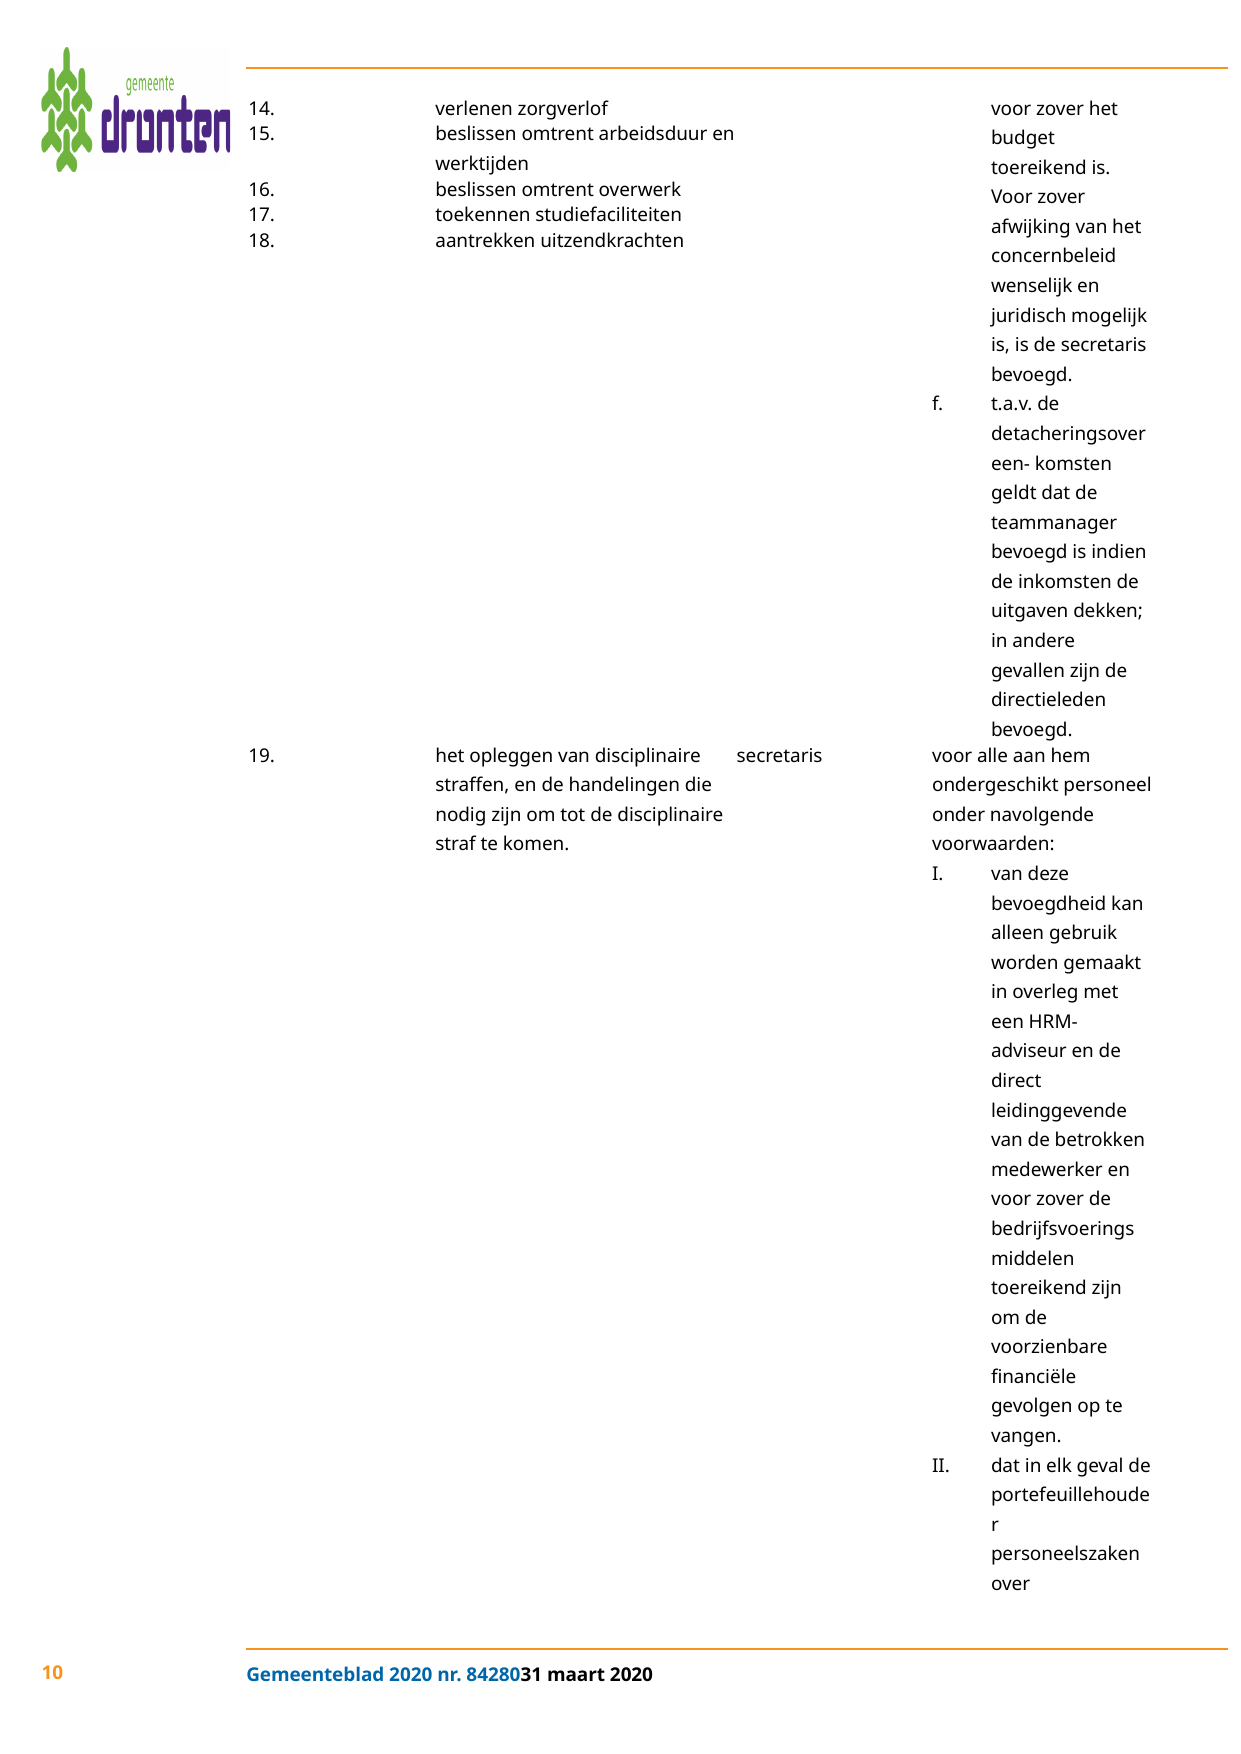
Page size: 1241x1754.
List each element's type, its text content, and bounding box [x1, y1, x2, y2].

table_cell beslissen omtrent overwerk [435, 176, 736, 202]
table_cell 16. [248, 176, 435, 202]
picture [41, 47, 231, 172]
table_cell 15. [248, 121, 435, 176]
table_cell aantrekken uitzendkrachten [435, 227, 736, 742]
table_cell beslissen omtrent arbeidsduur en werktijden [435, 121, 736, 176]
table_cell voor alle aan hem ondergeschikt personeel onder navolgende voorwaarden: van deze bevoegdheid kan alleen gebruik worden gemaakt in overleg met een HRM-adviseur en de direct leidinggevende van de betrokken medewerker en voor zover de bedrijfsvoeringsmiddelen toereikend zijn om de voorzienbare financiële gevolgen op te vangen. dat in elk geval de portefeuillehouder personeelszaken over [932, 742, 1152, 1596]
table_cell 14. [248, 95, 435, 121]
table_cell 18. [248, 227, 435, 742]
table_cell het opleggen van disciplinaire straffen, en de handelingen die nodig zijn om tot de disciplinaire straf te komen. [435, 742, 736, 1596]
table_cell 17. [248, 202, 435, 227]
table_cell verlenen zorgverlof [435, 95, 736, 121]
table_cell toekennen studiefaciliteiten [435, 202, 736, 227]
table_cell secretaris [736, 742, 932, 1596]
table_cell voor zover het budget toereikend is. Voor zover afwijking van het concernbeleid wenselijk en juridisch mogelijk is, is de secretaris bevoegd. t.a.v. de detacheringsovereen- komsten geldt dat de teammanager bevoegd is indien de inkomsten de uitgaven dekken; in andere gevallen zijn de directieleden bevoegd. [932, 95, 1152, 742]
table_cell 19. [248, 742, 435, 1596]
table_cell [736, 95, 932, 742]
